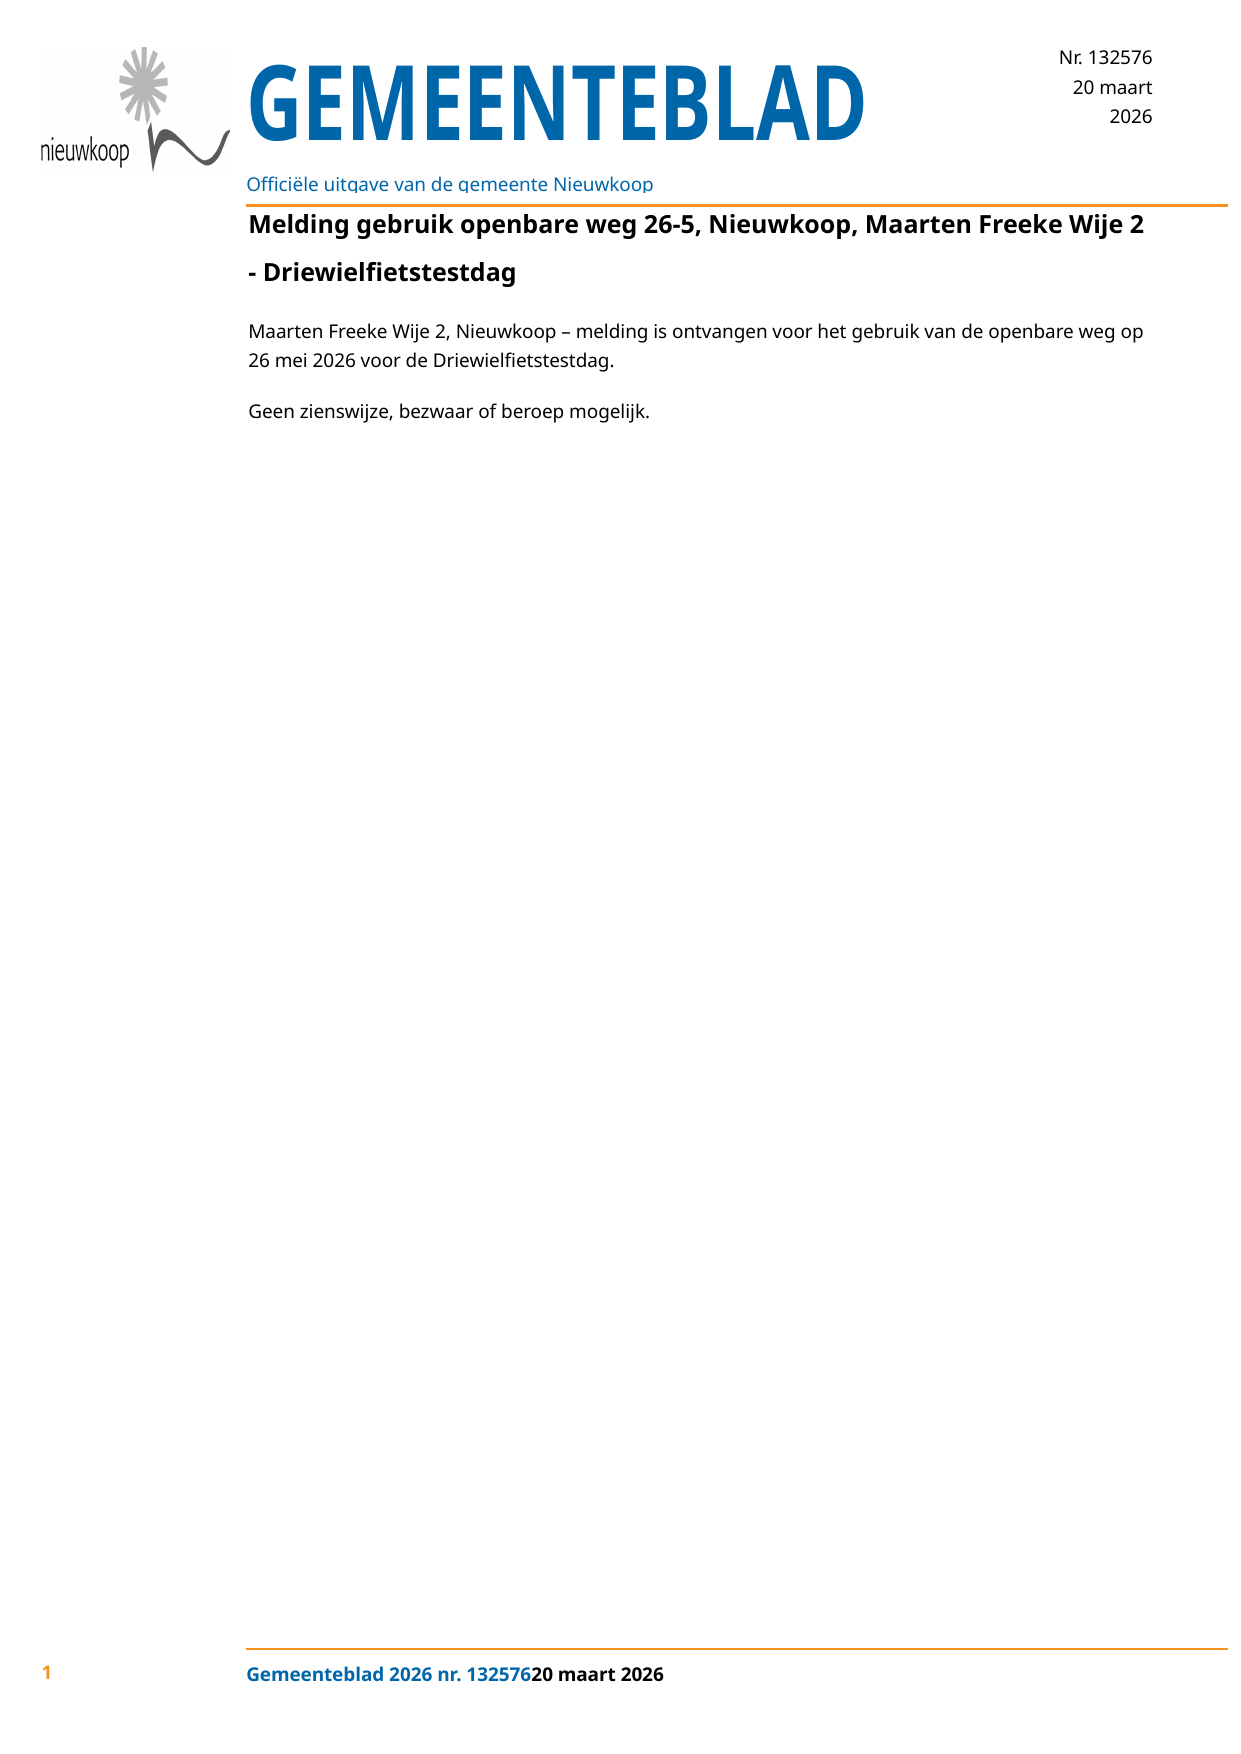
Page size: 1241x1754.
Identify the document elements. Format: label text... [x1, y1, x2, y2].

text Melding gebruik openbare weg 26-5, Nieuwkoop, Maarten Freeke Wije 2 - Driewielfietstestdag [248, 207, 1152, 288]
text Geen zienswijze, bezwaar of beroep mogelijk. [248, 398, 1152, 424]
picture [41, 47, 231, 172]
text Maarten Freeke Wije 2, Nieuwkoop – melding is ontvangen voor het gebruik van de openbare weg op 26 mei 2026 voor de Driewielfietstestdag. [248, 318, 1152, 373]
